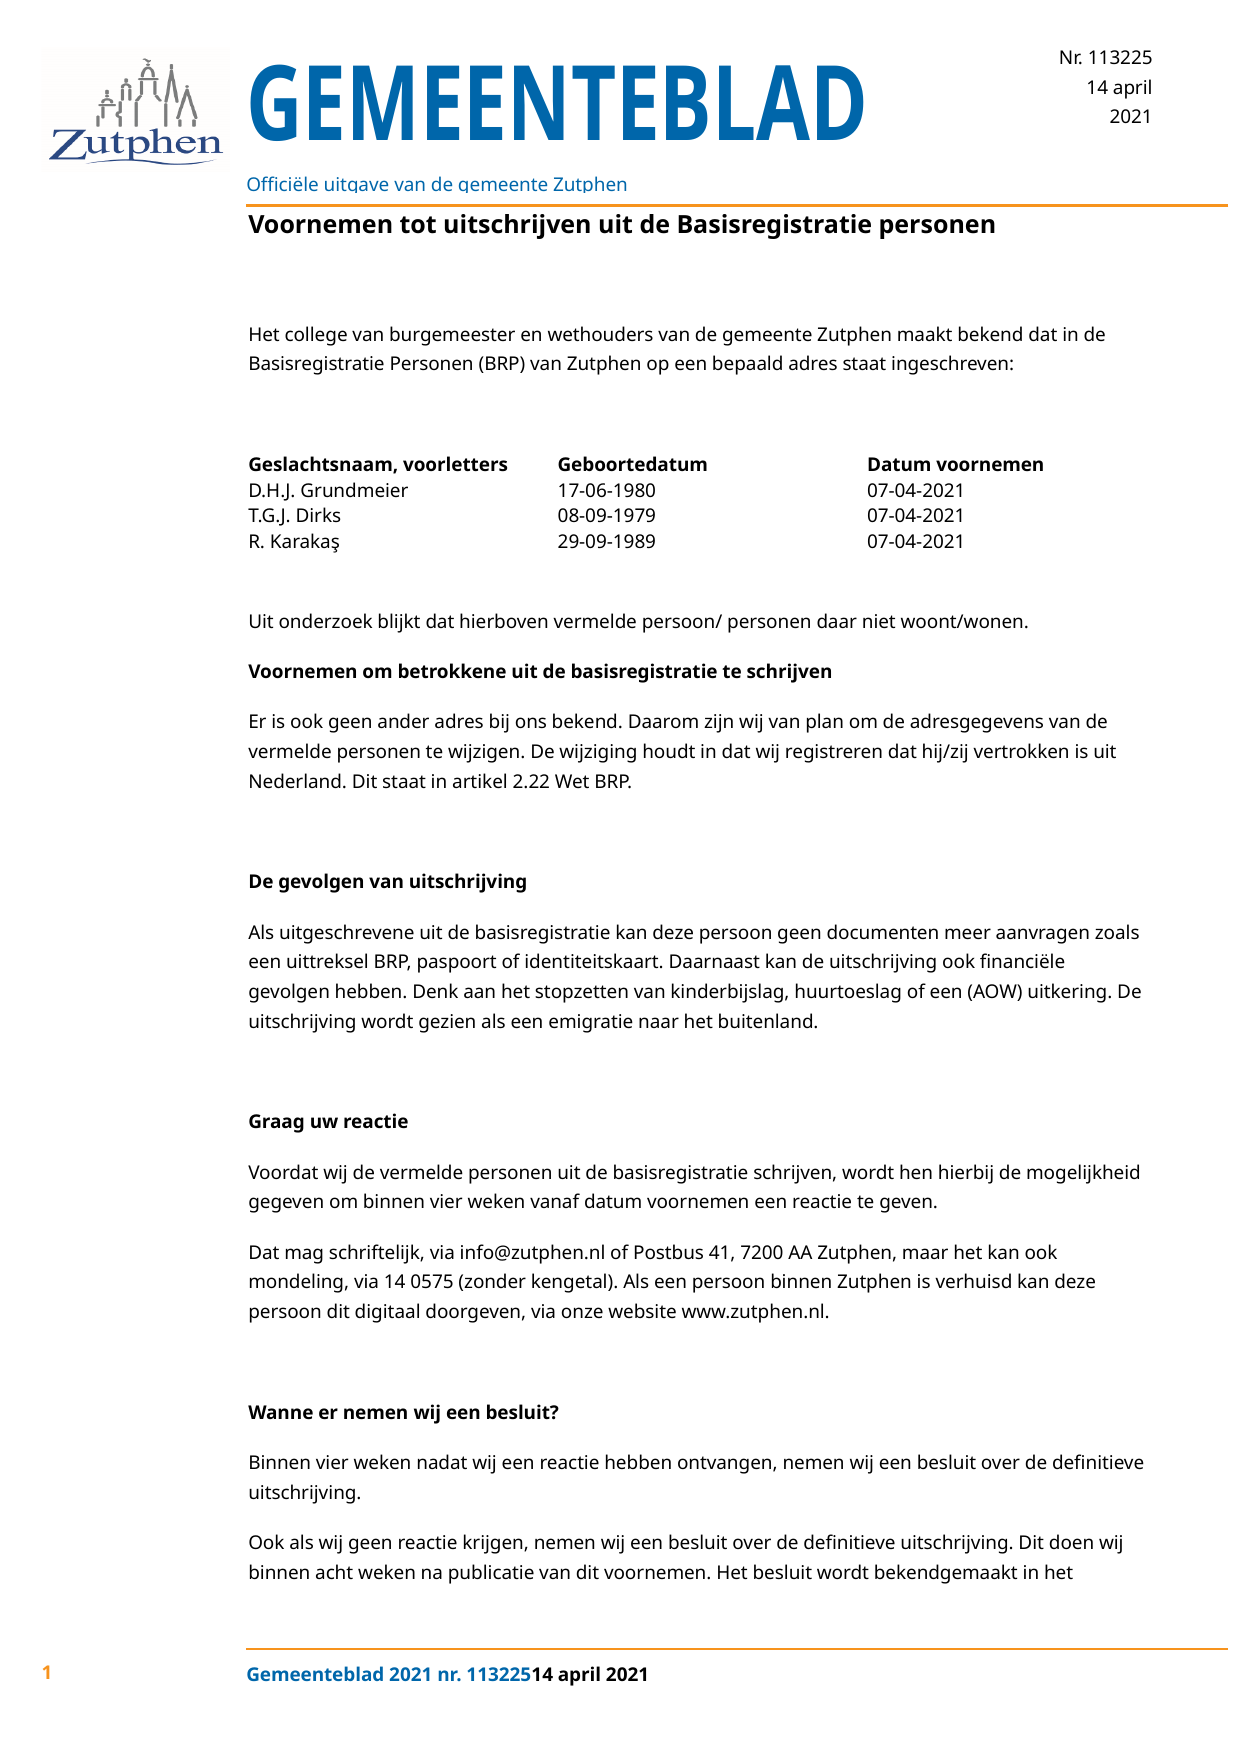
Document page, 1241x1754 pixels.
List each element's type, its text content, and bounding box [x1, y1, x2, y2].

text Dat mag schriftelijk, via info@zutphen.nl of Postbus 41, 7200 AA Zutphen, maar het kan ook mondeling, via 14 0575 (zonder kengetal). Als een persoon binnen Zutphen is verhuisd kan deze persoon dit digitaal doorgeven, via onze website www.zutphen.nl. [248, 1239, 1152, 1324]
table_cell 07-04-2021 [867, 529, 1152, 554]
table_header Datum voornemen [867, 451, 1152, 477]
text Ook als wij geen reactie krijgen, nemen wij een besluit over de definitieve uitschrijving. Dit doen wij binnen acht weken na publicatie van dit voornemen. Het besluit wordt bekendgemaakt in het [248, 1529, 1152, 1585]
text Binnen vier weken nadat wij een reactie hebben ontvangen, nemen wij een besluit over de definitieve uitschrijving. [248, 1449, 1152, 1505]
text Uit onderzoek blijkt dat hierboven vermelde persoon/ personen daar niet woont/wonen. [248, 608, 1152, 633]
table_cell 07-04-2021 [867, 477, 1152, 503]
text Wanne er nemen wij een besluit? [248, 1399, 1152, 1425]
table_cell 08-09-1979 [558, 503, 867, 528]
text Voornemen tot uitschrijven uit de Basisregistratie personen [248, 207, 1152, 241]
picture [41, 47, 231, 172]
table_cell 17-06-1980 [558, 477, 867, 503]
table_cell T.G.J. Dirks [248, 503, 557, 528]
text Er is ook geen ander adres bij ons bekend. Daarom zijn wij van plan om de adresgegevens van de vermelde personen te wijzigen. De wijziging houdt in dat wij registreren dat hij/zij vertrokken is uit Nederland. Dit staat in artikel 2.22 Wet BRP. [248, 709, 1152, 793]
table_header Geslachtsnaam, voorletters [248, 451, 557, 477]
text Voordat wij de vermelde personen uit de basisregistratie schrijven, wordt hen hierbij de mogelijkheid gegeven om binnen vier weken vanaf datum voornemen een reactie te geven. [248, 1159, 1152, 1214]
table_cell D.H.J. Grundmeier [248, 477, 557, 503]
table_header Geboortedatum [558, 451, 867, 477]
text Graag uw reactie [248, 1109, 1152, 1134]
text De gevolgen van uitschrijving [248, 869, 1152, 894]
text Voornemen om betrokkene uit de basisregistratie te schrijven [248, 658, 1152, 684]
table_cell R. Karakaş [248, 529, 557, 554]
table_cell 29-09-1989 [558, 529, 867, 554]
table_cell 07-04-2021 [867, 503, 1152, 528]
text Het college van burgemeester en wethouders van de gemeente Zutphen maakt bekend dat in de Basisregistratie Personen (BRP) van Zutphen op een bepaald adres staat ingeschreven: [248, 321, 1152, 376]
text Als uitgeschrevene uit de basisregistratie kan deze persoon geen documenten meer aanvragen zoals een uittreksel BRP, paspoort of identiteitskaart. Daarnaast kan de uitschrijving ook financiële gevolgen hebben. Denk aan het stopzetten van kinderbijslag, huurtoeslag of een (AOW) uitkering. De uitschrijving wordt gezien als een emigratie naar het buitenland. [248, 919, 1152, 1033]
